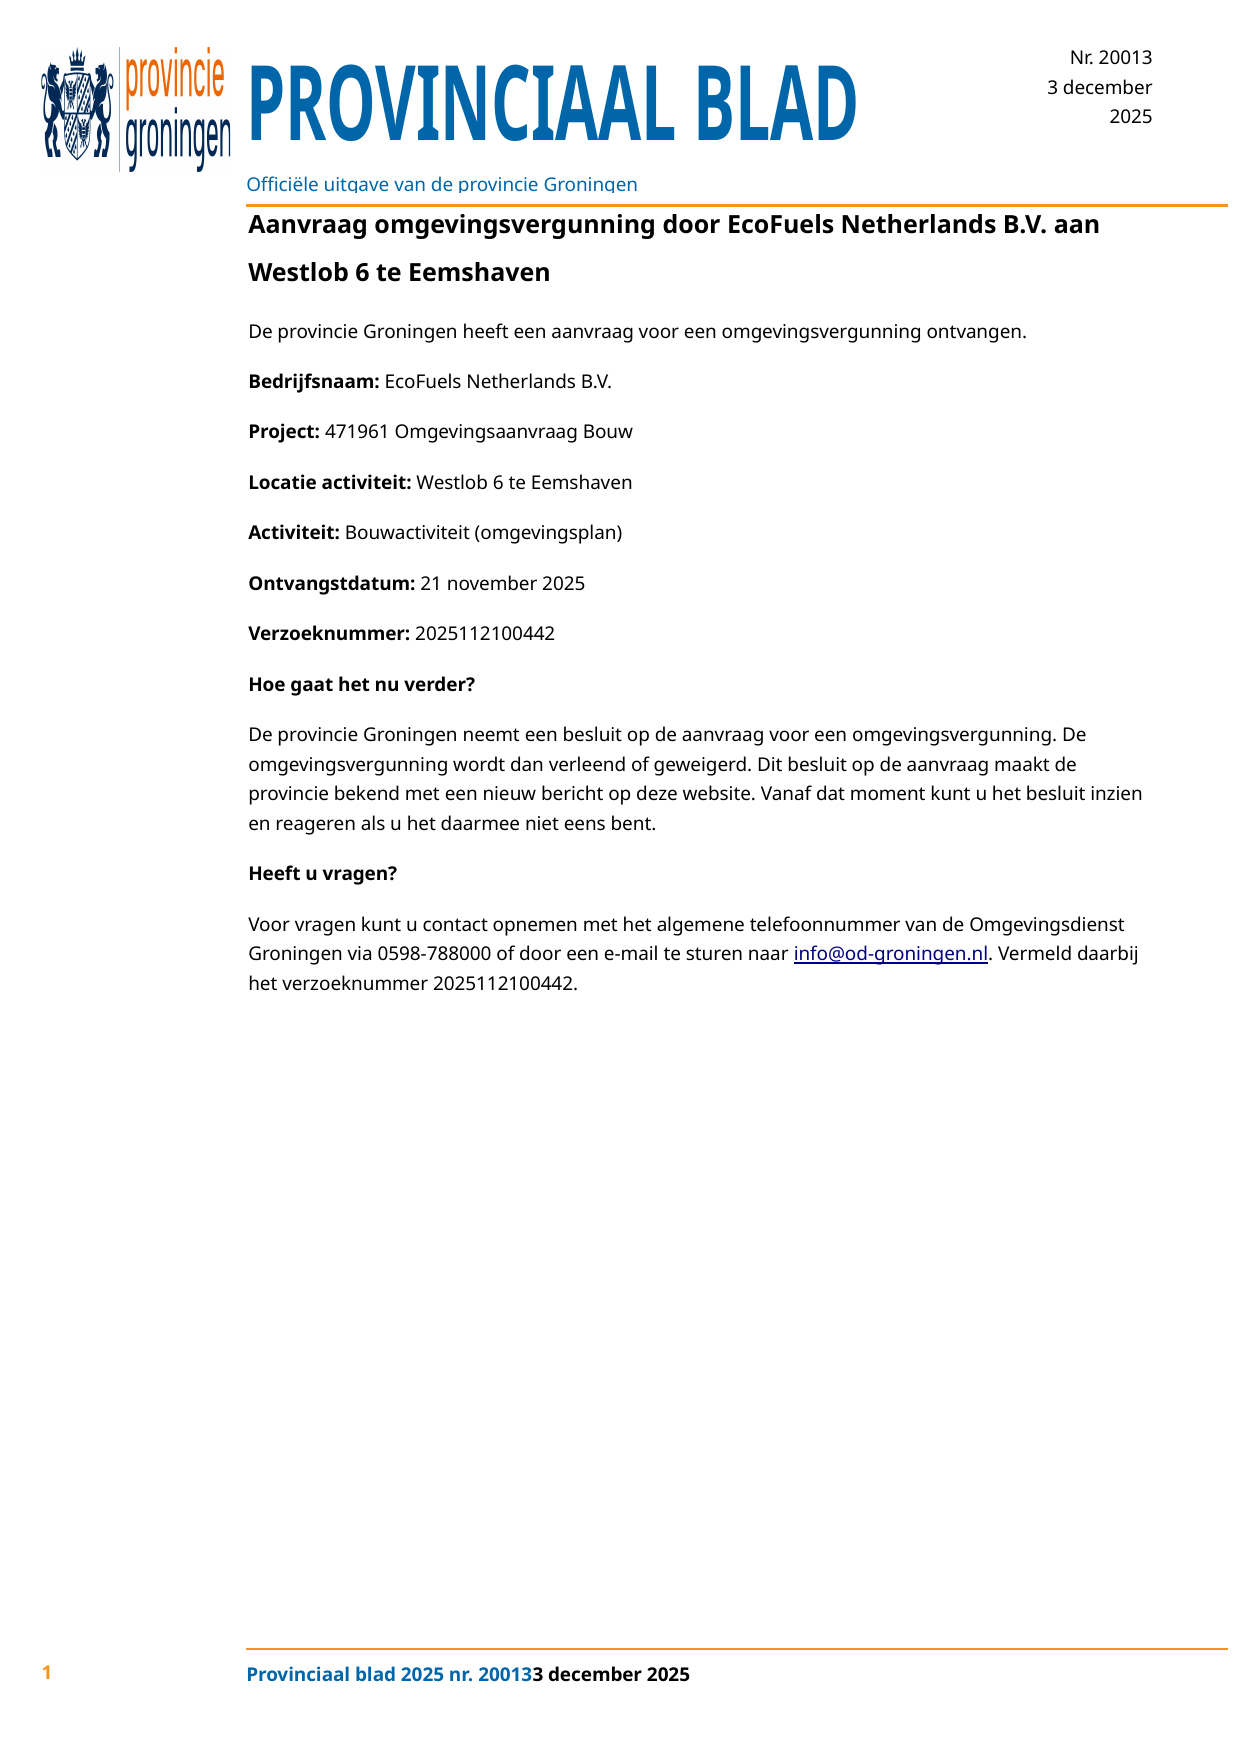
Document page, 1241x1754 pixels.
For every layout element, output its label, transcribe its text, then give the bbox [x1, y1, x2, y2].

text Hoe gaat het nu verder? [248, 671, 1152, 697]
text Ontvangstdatum: 21 november 2025 [248, 570, 1152, 596]
text Activiteit: Bouwactiviteit (omgevingsplan) [248, 519, 1152, 545]
picture [41, 47, 231, 172]
text Locatie activiteit: Westlob 6 te Eemshaven [248, 469, 1152, 495]
text De provincie Groningen heeft een aanvraag voor een omgevingsvergunning ontvangen. [248, 318, 1152, 344]
text Voor vragen kunt u contact opnemen met het algemene telefoonnummer van de Omgevingsdienst Groningen via 0598-788000 of door een e-mail te sturen naar info@od-groningen.nl. Vermeld daarbij het verzoeknummer 2025112100442. [248, 911, 1152, 996]
text Heeft u vragen? [248, 860, 1152, 886]
text De provincie Groningen neemt een besluit op de aanvraag voor een omgevingsvergunning. De omgevingsvergunning wordt dan verleend of geweigerd. Dit besluit op de aanvraag maakt de provincie bekend met een nieuw bericht op deze website. Vanaf dat moment kunt u het besluit inzien en reageren als u het daarmee niet eens bent. [248, 721, 1152, 836]
text Aanvraag omgevingsvergunning door EcoFuels Netherlands B.V. aan Westlob 6 te Eemshaven [248, 207, 1152, 288]
text Project: 471961 Omgevingsaanvraag Bouw [248, 419, 1152, 444]
text Bedrijfsnaam: EcoFuels Netherlands B.V. [248, 368, 1152, 394]
text Verzoeknummer: 2025112100442 [248, 620, 1152, 646]
